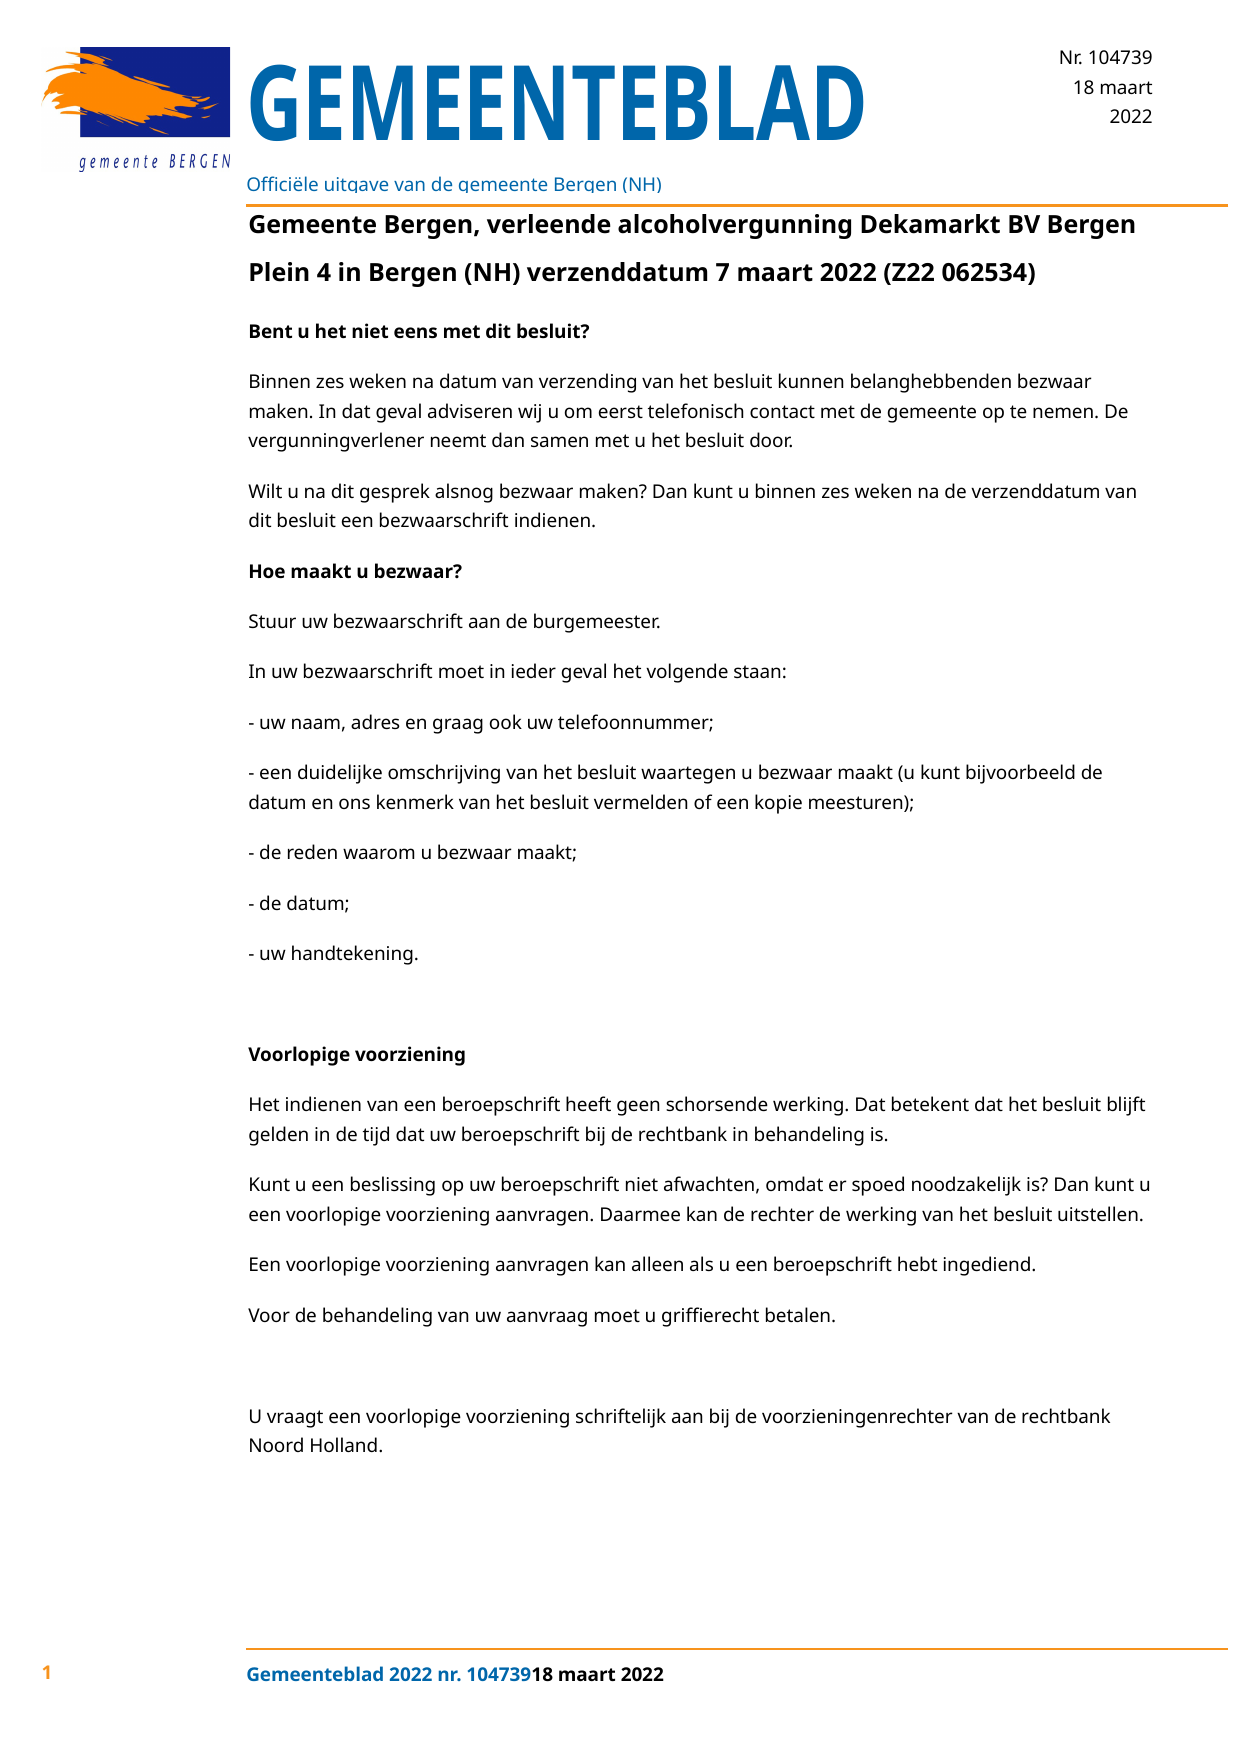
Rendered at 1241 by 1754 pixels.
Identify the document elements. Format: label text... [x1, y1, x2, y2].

text Gemeente Bergen, verleende alcoholvergunning Dekamarkt BV Bergen Plein 4 in Bergen (NH) verzenddatum 7 maart 2022 (Z22 062534) [248, 207, 1152, 288]
text Wilt u na dit gesprek alsnog bezwaar maken? Dan kunt u binnen zes weken na de verzenddatum van dit besluit een bezwaarschrift indienen. [248, 478, 1152, 533]
text - de reden waarom u bezwaar maakt; [248, 839, 1152, 865]
text In uw bezwaarschrift moet in ieder geval het volgende staan: [248, 659, 1152, 684]
text - uw naam, adres en graag ook uw telefoonnummer; [248, 709, 1152, 735]
picture [41, 47, 231, 172]
text Kunt u een beslissing op uw beroepschrift niet afwachten, omdat er spoed noodzakelijk is? Dan kunt u een voorlopige voorziening aanvragen. Daarmee kan de rechter de werking van het besluit uitstellen. [248, 1172, 1152, 1227]
text Het indienen van een beroepschrift heeft geen schorsende werking. Dat betekent dat het besluit blijft gelden in de tijd dat uw beroepschrift bij de rechtbank in behandeling is. [248, 1092, 1152, 1147]
text - uw handtekening. [248, 940, 1152, 966]
text Voorlopige voorziening [248, 1041, 1152, 1067]
text Bent u het niet eens met dit besluit? [248, 318, 1152, 344]
text - de datum; [248, 890, 1152, 916]
text Een voorlopige voorziening aanvragen kan alleen als u een beroepschrift hebt ingediend. [248, 1252, 1152, 1277]
text Voor de behandeling van uw aanvraag moet u griffierecht betalen. [248, 1302, 1152, 1328]
text Hoe maakt u bezwaar? [248, 558, 1152, 584]
text U vraagt een voorlopige voorziening schriftelijk aan bij de voorzieningenrechter van de rechtbank Noord Holland. [248, 1403, 1152, 1458]
text - een duidelijke omschrijving van het besluit waartegen u bezwaar maakt (u kunt bijvoorbeeld de datum en ons kenmerk van het besluit vermelden of een kopie meesturen); [248, 759, 1152, 815]
text Binnen zes weken na datum van verzending van het besluit kunnen belanghebbenden bezwaar maken. In dat geval adviseren wij u om eerst telefonisch contact met de gemeente op te nemen. De vergunningverlener neemt dan samen met u het besluit door. [248, 368, 1152, 453]
text Stuur uw bezwaarschrift aan de burgemeester. [248, 608, 1152, 634]
